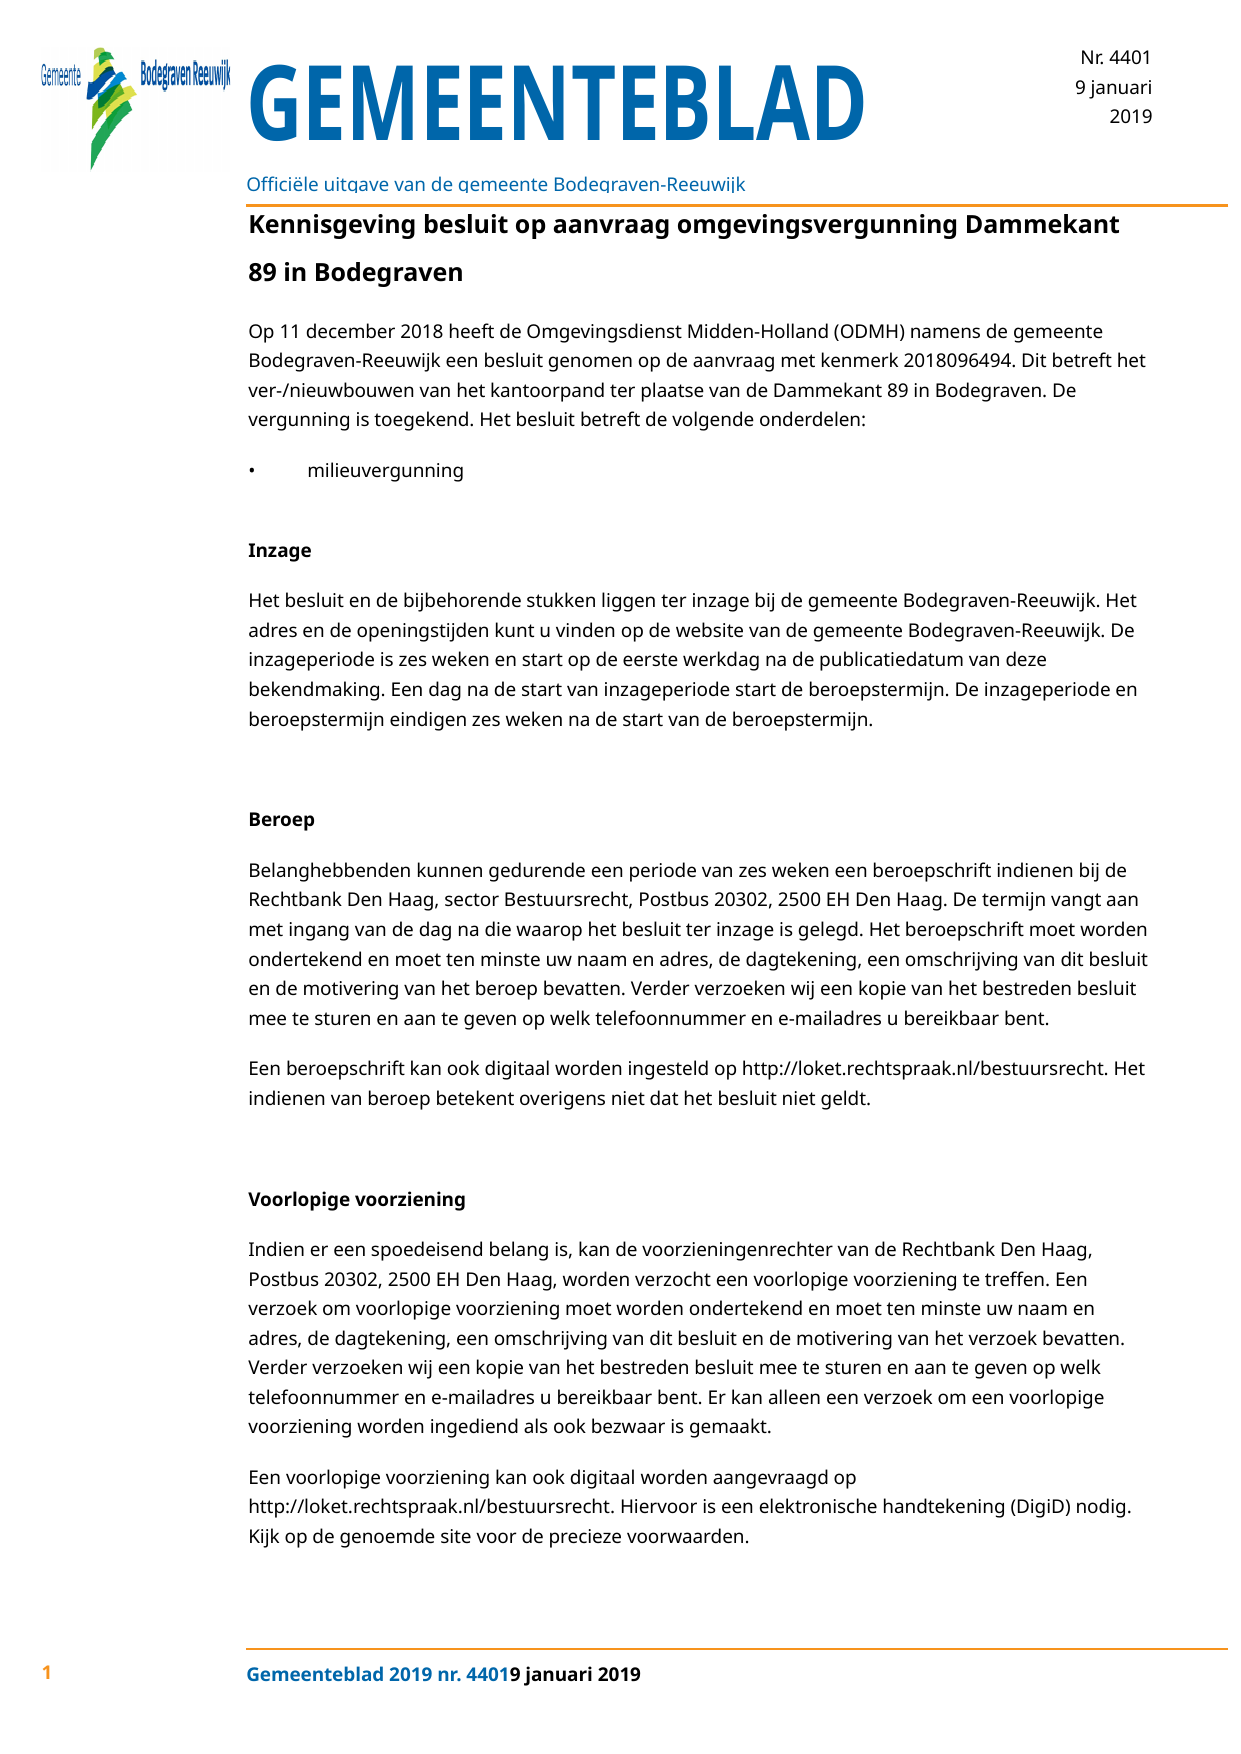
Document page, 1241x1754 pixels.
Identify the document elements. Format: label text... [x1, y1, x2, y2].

picture [41, 47, 231, 172]
text Belanghebbenden kunnen gedurende een periode van zes weken een beroepschrift indienen bij de Rechtbank Den Haag, sector Bestuursrecht, Postbus 20302, 2500 EH Den Haag. De termijn vangt aan met ingang van de dag na die waarop het besluit ter inzage is gelegd. Het beroepschrift moet worden ondertekend en moet ten minste uw naam en adres, de dagtekening, een omschrijving van dit besluit en de motivering van het beroep bevatten. Verder verzoeken wij een kopie van het bestreden besluit mee te sturen en aan te geven op welk telefoonnummer en e-mailadres u bereikbaar bent. [248, 857, 1152, 1031]
text Indien er een spoedeisend belang is, kan de voorzieningenrechter van de Rechtbank Den Haag, Postbus 20302, 2500 EH Den Haag, worden verzocht een voorlopige voorziening te treffen. Een verzoek om voorlopige voorziening moet worden ondertekend en moet ten minste uw naam en adres, de dagtekening, een omschrijving van dit besluit en de motivering van het verzoek bevatten. Verder verzoeken wij een kopie van het bestreden besluit mee te sturen en aan te geven op welk telefoonnummer en e-mailadres u bereikbaar bent. Er kan alleen een verzoek om een voorlopige voorziening worden ingediend als ook bezwaar is gemaakt. [248, 1236, 1152, 1439]
text Het besluit en de bijbehorende stukken liggen ter inzage bij de gemeente Bodegraven-Reeuwijk. Het adres en de openingstijden kunt u vinden op de website van de gemeente Bodegraven-Reeuwijk. De inzageperiode is zes weken en start op de eerste werkdag na de publicatiedatum van deze bekendmaking. Een dag na de start van inzageperiode start de beroepstermijn. De inzageperiode en beroepstermijn eindigen zes weken na de start van de beroepstermijn. [248, 587, 1152, 732]
text Inzage [248, 537, 1152, 563]
text Voorlopige voorziening [248, 1186, 1152, 1212]
text Een beroepschrift kan ook digitaal worden ingesteld op http://loket.rechtspraak.nl/bestuursrecht. Het indienen van beroep betekent overigens niet dat het besluit niet geldt. [248, 1055, 1152, 1111]
text Beroep [248, 807, 1152, 832]
text Op 11 december 2018 heeft de Omgevingsdienst Midden-Holland (ODMH) namens de gemeente Bodegraven-Reeuwijk een besluit genomen op de aanvraag met kenmerk 2018096494. Dit betreft het ver-/nieuwbouwen van het kantoorpand ter plaatse van de Dammekant 89 in Bodegraven. De vergunning is toegekend. Het besluit betreft de volgende onderdelen: [248, 318, 1152, 432]
list milieuvergunning [248, 457, 1152, 483]
text Een voorlopige voorziening kan ook digitaal worden aangevraagd op http://loket.rechtspraak.nl/bestuursrecht. Hiervoor is een elektronische handtekening (DigiD) nodig. Kijk op de genoemde site voor de precieze voorwaarden. [248, 1464, 1152, 1549]
text Kennisgeving besluit op aanvraag omgevingsvergunning Dammekant 89 in Bodegraven [248, 207, 1152, 288]
